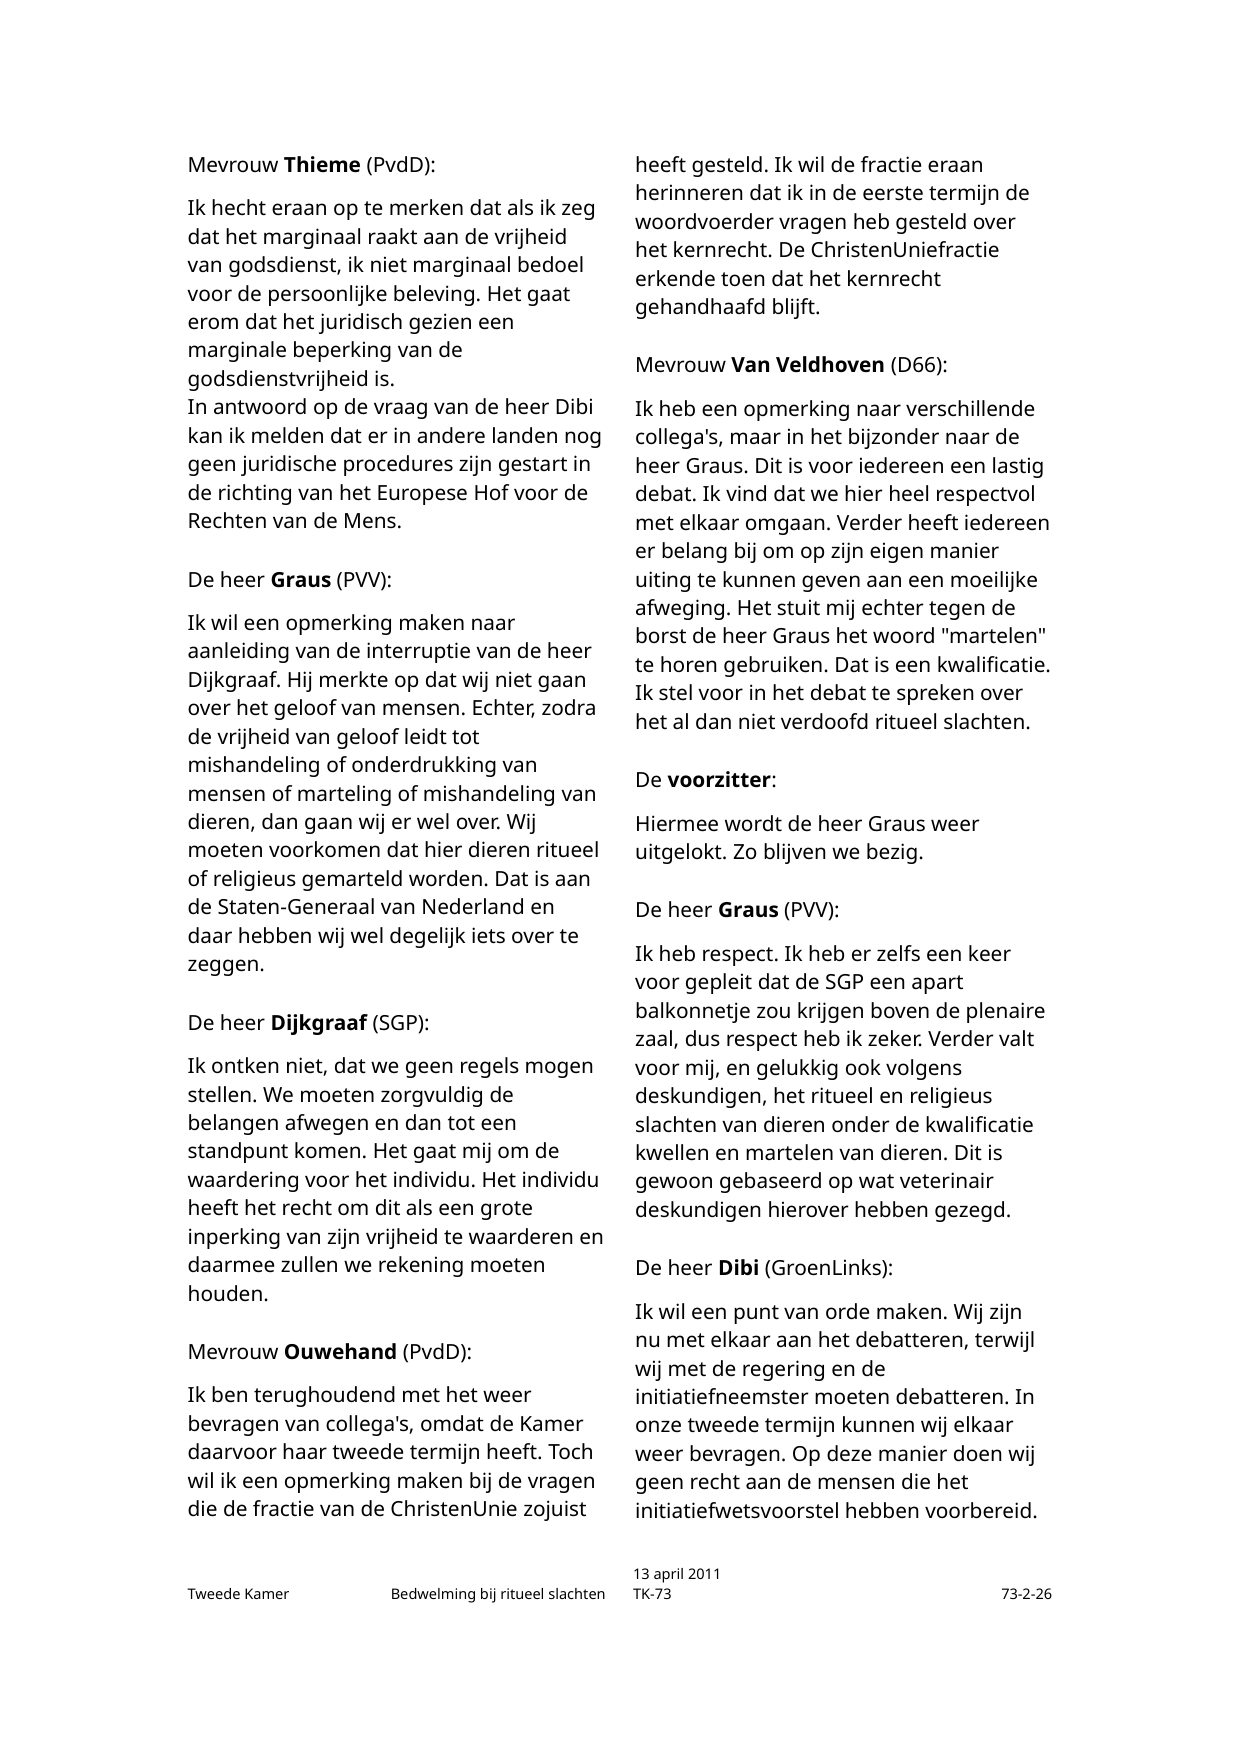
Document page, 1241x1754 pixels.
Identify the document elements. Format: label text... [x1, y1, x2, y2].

text Ik wil een punt van orde maken. Wij zijn nu met elkaar aan het debatteren, terwijl wij met de regering en de initiatiefneemster moeten debatteren. In onze tweede termijn kunnen wij elkaar weer bevragen. Op deze manier doen wij geen recht aan de mensen die het initiatiefwetsvoorstel hebben voorbereid. [635, 1297, 1053, 1524]
text Ik hecht eraan op te merken dat als ik zeg dat het marginaal raakt aan de vrijheid van godsdienst, ik niet marginaal bedoel voor de persoonlijke beleving. Het gaat erom dat het juridisch gezien een marginale beperking van de godsdienstvrijheid is. [187, 193, 605, 392]
text Hiermee wordt de heer Graus weer uitgelokt. Zo blijven we bezig. [635, 809, 1053, 866]
text Ik ontken niet, dat we geen regels mogen stellen. We moeten zorgvuldig de belangen afwegen en dan tot een standpunt komen. Het gaat mij om de waardering voor het individu. Het individu heeft het recht om dit als een grote inperking van zijn vrijheid te waarderen en daarmee zullen we rekening moeten houden. [187, 1051, 605, 1307]
text De heer Graus (PVV): [187, 565, 605, 593]
text Ik ben terughoudend met het weer bevragen van collega's, omdat de Kamer daarvoor haar tweede termijn heeft. Toch wil ik een opmerking maken bij de vragen die de fractie van de ChristenUnie zojuist [187, 1381, 605, 1523]
text Ik wil een opmerking maken naar aanleiding van de interruptie van de heer Dijkgraaf. Hij merkte op dat wij niet gaan over het geloof van mensen. Echter, zodra de vrijheid van geloof leidt tot mishandeling of onderdrukking van mensen of marteling of mishandeling van dieren, dan gaan wij er wel over. Wij moeten voorkomen dat hier dieren ritueel of religieus gemarteld worden. Dat is aan de Staten-Generaal van Nederland en daar hebben wij wel degelijk iets over te zeggen. [187, 608, 605, 978]
text De heer Graus (PVV): [635, 896, 1053, 924]
text De voorzitter: [635, 765, 1053, 794]
text De heer Dijkgraaf (SGP): [187, 1008, 605, 1036]
text Mevrouw Ouwehand (PvdD): [187, 1337, 605, 1366]
text Ik heb respect. Ik heb er zelfs een keer voor gepleit dat de SGP een apart balkonnetje zou krijgen boven de plenaire zaal, dus respect heb ik zeker. Verder valt voor mij, en gelukkig ook volgens deskundigen, het ritueel en religieus slachten van dieren onder de kwalificatie kwellen en martelen van dieren. Dit is gewoon gebaseerd op wat veterinair deskundigen hierover hebben gezegd. [635, 939, 1053, 1223]
text In antwoord op de vraag van de heer Dibi kan ik melden dat er in andere landen nog geen juridische procedures zijn gestart in de richting van het Europese Hof voor de Rechten van de Mens. [187, 392, 605, 535]
text Mevrouw Thieme (PvdD): [187, 150, 605, 178]
text De heer Dibi (GroenLinks): [635, 1253, 1053, 1282]
text Ik heb een opmerking naar verschillende collega's, maar in het bijzonder naar de heer Graus. Dit is voor iedereen een lastig debat. Ik vind dat we hier heel respectvol met elkaar omgaan. Verder heeft iedereen er belang bij om op zijn eigen manier uiting te kunnen geven aan een moeilijke afweging. Het stuit mij echter tegen de borst de heer Graus het woord "martelen" te horen gebruiken. Dat is een kwalificatie. Ik stel voor in het debat te spreken over het al dan niet verdoofd ritueel slachten. [635, 394, 1053, 735]
text heeft gesteld. Ik wil de fractie eraan herinneren dat ik in de eerste termijn de woordvoerder vragen heb gesteld over het kernrecht. De ChristenUniefractie erkende toen dat het kernrecht gehandhaafd blijft. [635, 150, 1053, 321]
text Mevrouw Van Veldhoven (D66): [635, 351, 1053, 379]
